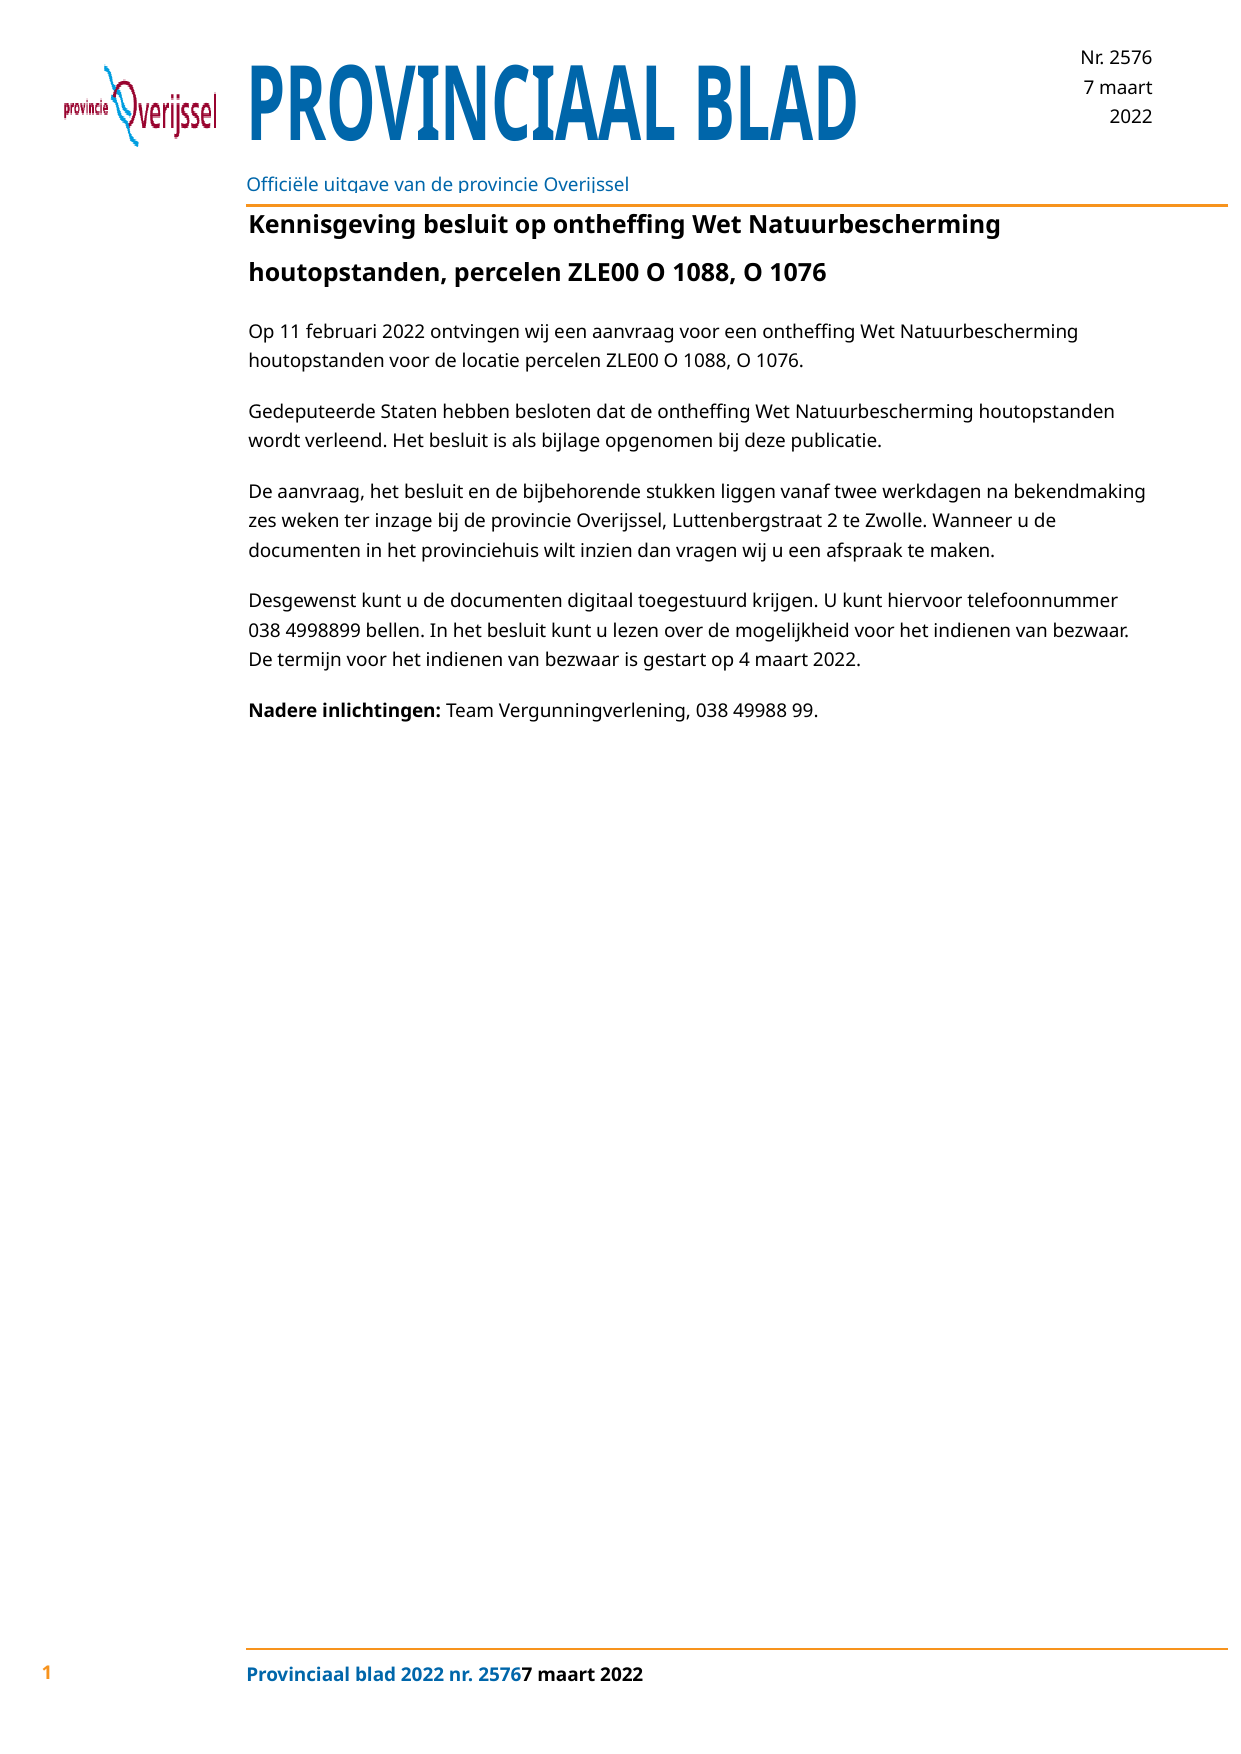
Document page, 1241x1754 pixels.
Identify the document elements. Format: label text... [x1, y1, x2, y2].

picture [41, 47, 231, 172]
text Kennisgeving besluit op ontheffing Wet Natuurbescherming houtopstanden, percelen ZLE00 O 1088, O 1076 [248, 207, 1152, 288]
text Nadere inlichtingen: Team Vergunningverlening, 038 49988 99. [248, 697, 1152, 723]
text De aanvraag, het besluit en de bijbehorende stukken liggen vanaf twee werkdagen na bekendmaking zes weken ter inzage bij de provincie Overijssel, Luttenbergstraat 2 te Zwolle. Wanneer u de documenten in het provinciehuis wilt inzien dan vragen wij u een afspraak te maken. [248, 478, 1152, 563]
text Desgewenst kunt u de documenten digitaal toegestuurd krijgen. U kunt hiervoor telefoonnummer 038 4998899 bellen. In het besluit kunt u lezen over de mogelijkheid voor het indienen van bezwaar. De termijn voor het indienen van bezwaar is gestart op 4 maart 2022. [248, 587, 1152, 672]
text Op 11 februari 2022 ontvingen wij een aanvraag voor een ontheffing Wet Natuurbescherming houtopstanden voor de locatie percelen ZLE00 O 1088, O 1076. [248, 318, 1152, 373]
text Gedeputeerde Staten hebben besloten dat de ontheffing Wet Natuurbescherming houtopstanden wordt verleend. Het besluit is als bijlage opgenomen bij deze publicatie. [248, 398, 1152, 453]
